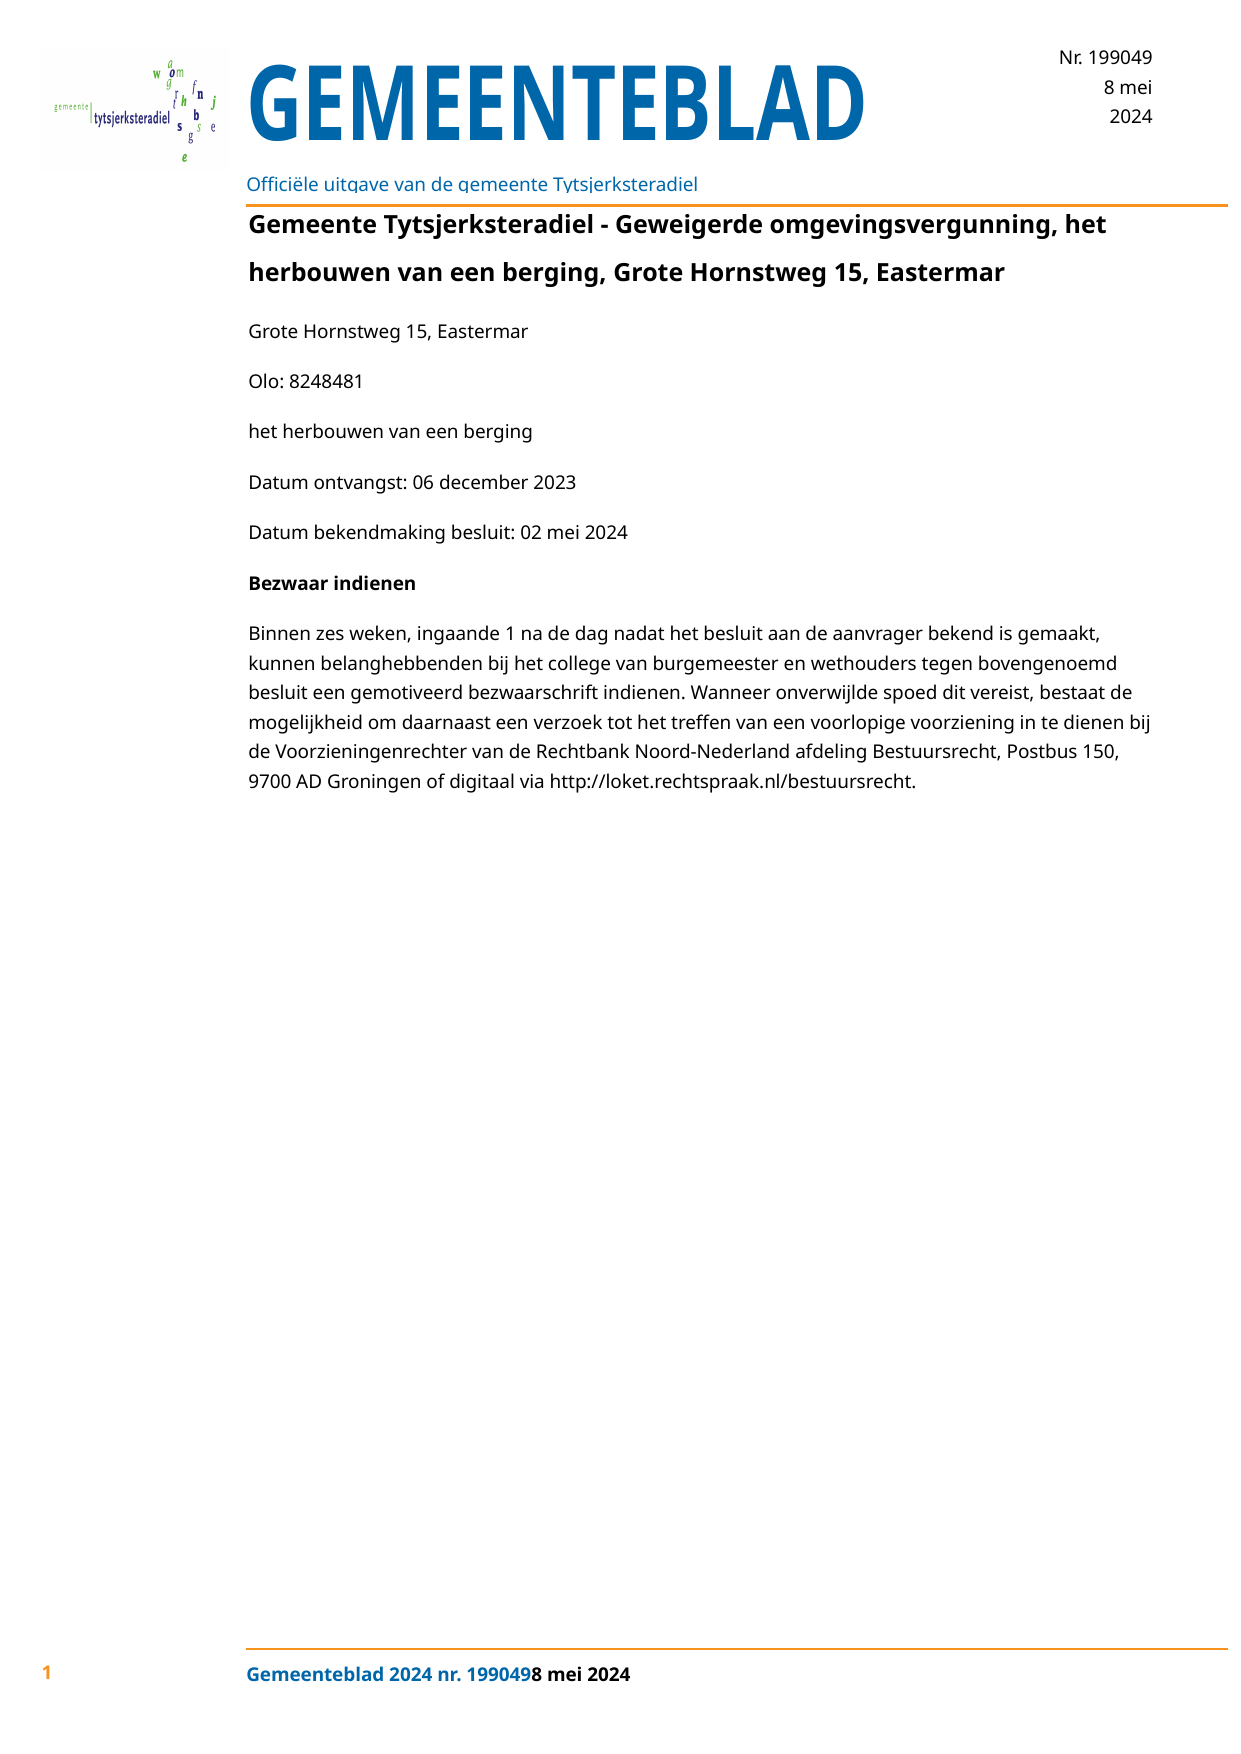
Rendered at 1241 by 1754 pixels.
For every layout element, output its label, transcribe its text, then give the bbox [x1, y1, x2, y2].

text Datum bekendmaking besluit: 02 mei 2024 [248, 519, 1152, 545]
text Bezwaar indienen [248, 570, 1152, 596]
text Olo: 8248481 [248, 368, 1152, 394]
text Binnen zes weken, ingaande 1 na de dag nadat het besluit aan de aanvrager bekend is gemaakt, kunnen belanghebbenden bij het college van burgemeester en wethouders tegen bovengenoemd besluit een gemotiveerd bezwaarschrift indienen. Wanneer onverwijlde spoed dit vereist, bestaat de mogelijkheid om daarnaast een verzoek tot het treffen van een voorlopige voorziening in te dienen bij de Voorzieningenrechter van de Rechtbank Noord-Nederland afdeling Bestuursrecht, Postbus 150, 9700 AD Groningen of digitaal via http://loket.rechtspraak.nl/bestuursrecht. [248, 620, 1152, 794]
text Gemeente Tytsjerksteradiel - Geweigerde omgevingsvergunning, het herbouwen van een berging, Grote Hornstweg 15, Eastermar [248, 207, 1152, 288]
text het herbouwen van een berging [248, 419, 1152, 444]
text Grote Hornstweg 15, Eastermar [248, 318, 1152, 344]
picture [41, 47, 231, 172]
text Datum ontvangst: 06 december 2023 [248, 469, 1152, 495]
